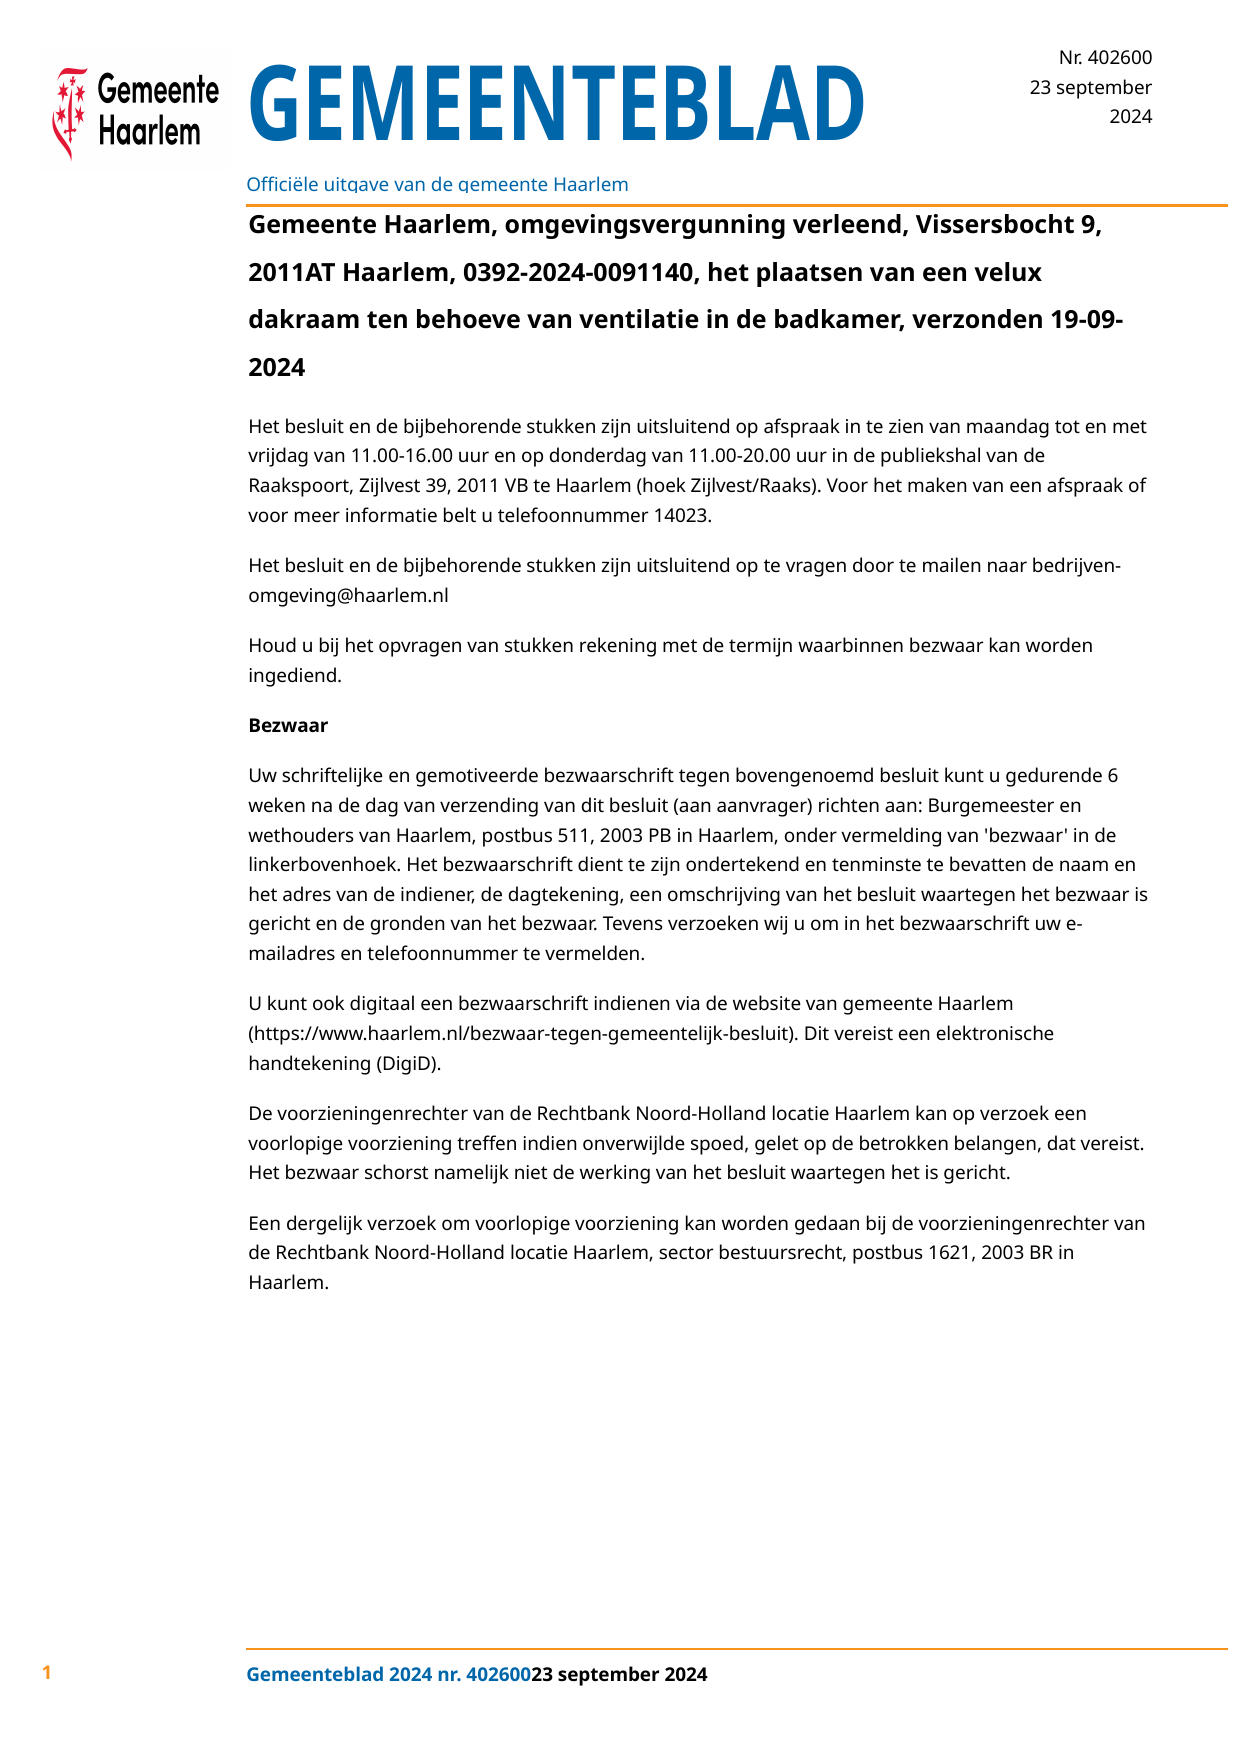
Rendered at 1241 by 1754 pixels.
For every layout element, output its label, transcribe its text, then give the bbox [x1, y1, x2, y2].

text Houd u bij het opvragen van stukken rekening met de termijn waarbinnen bezwaar kan worden ingediend. [248, 632, 1152, 688]
text De voorzieningenrechter van de Rechtbank Noord-Holland locatie Haarlem kan op verzoek een voorlopige voorziening treffen indien onverwijlde spoed, gelet op de betrokken belangen, dat vereist. Het bezwaar schorst namelijk niet de werking van het besluit waartegen het is gericht. [248, 1100, 1152, 1185]
text Uw schriftelijke en gemotiveerde bezwaarschrift tegen bovengenoemd besluit kunt u gedurende 6 weken na de dag van verzending van dit besluit (aan aanvrager) richten aan: Burgemeester en wethouders van Haarlem, postbus 511, 2003 PB in Haarlem, onder vermelding van 'bezwaar' in de linkerbovenhoek. Het bezwaarschrift dient te zijn ondertekend en tenminste te bevatten de naam en het adres van de indiener, de dagtekening, een omschrijving van het besluit waartegen het bezwaar is gericht en de gronden van het bezwaar. Tevens verzoeken wij u om in het bezwaarschrift uw e-mailadres en telefoonnummer te vermelden. [248, 763, 1152, 966]
text Het besluit en de bijbehorende stukken zijn uitsluitend op te vragen door te mailen naar bedrijven-omgeving@haarlem.nl [248, 552, 1152, 608]
text Een dergelijk verzoek om voorlopige voorziening kan worden gedaan bij de voorzieningenrechter van de Rechtbank Noord-Holland locatie Haarlem, sector bestuursrecht, postbus 1621, 2003 BR in Haarlem. [248, 1210, 1152, 1295]
picture [41, 47, 231, 172]
text Het besluit en de bijbehorende stukken zijn uitsluitend op afspraak in te zien van maandag tot en met vrijdag van 11.00-16.00 uur en op donderdag van 11.00-20.00 uur in de publiekshal van de Raakspoort, Zijlvest 39, 2011 VB te Haarlem (hoek Zijlvest/Raaks). Voor het maken van een afspraak of voor meer informatie belt u telefoonnummer 14023. [248, 413, 1152, 528]
text Bezwaar [248, 712, 1152, 738]
text U kunt ook digitaal een bezwaarschrift indienen via de website van gemeente Haarlem (https://www.haarlem.nl/bezwaar-tegen-gemeentelijk-besluit). Dit vereist een elektronische handtekening (DigiD). [248, 991, 1152, 1076]
text Gemeente Haarlem, omgevingsvergunning verleend, Vissersbocht 9, 2011AT Haarlem, 0392-2024-0091140, het plaatsen van een velux dakraam ten behoeve van ventilatie in de badkamer, verzonden 19-09-2024 [248, 207, 1152, 384]
